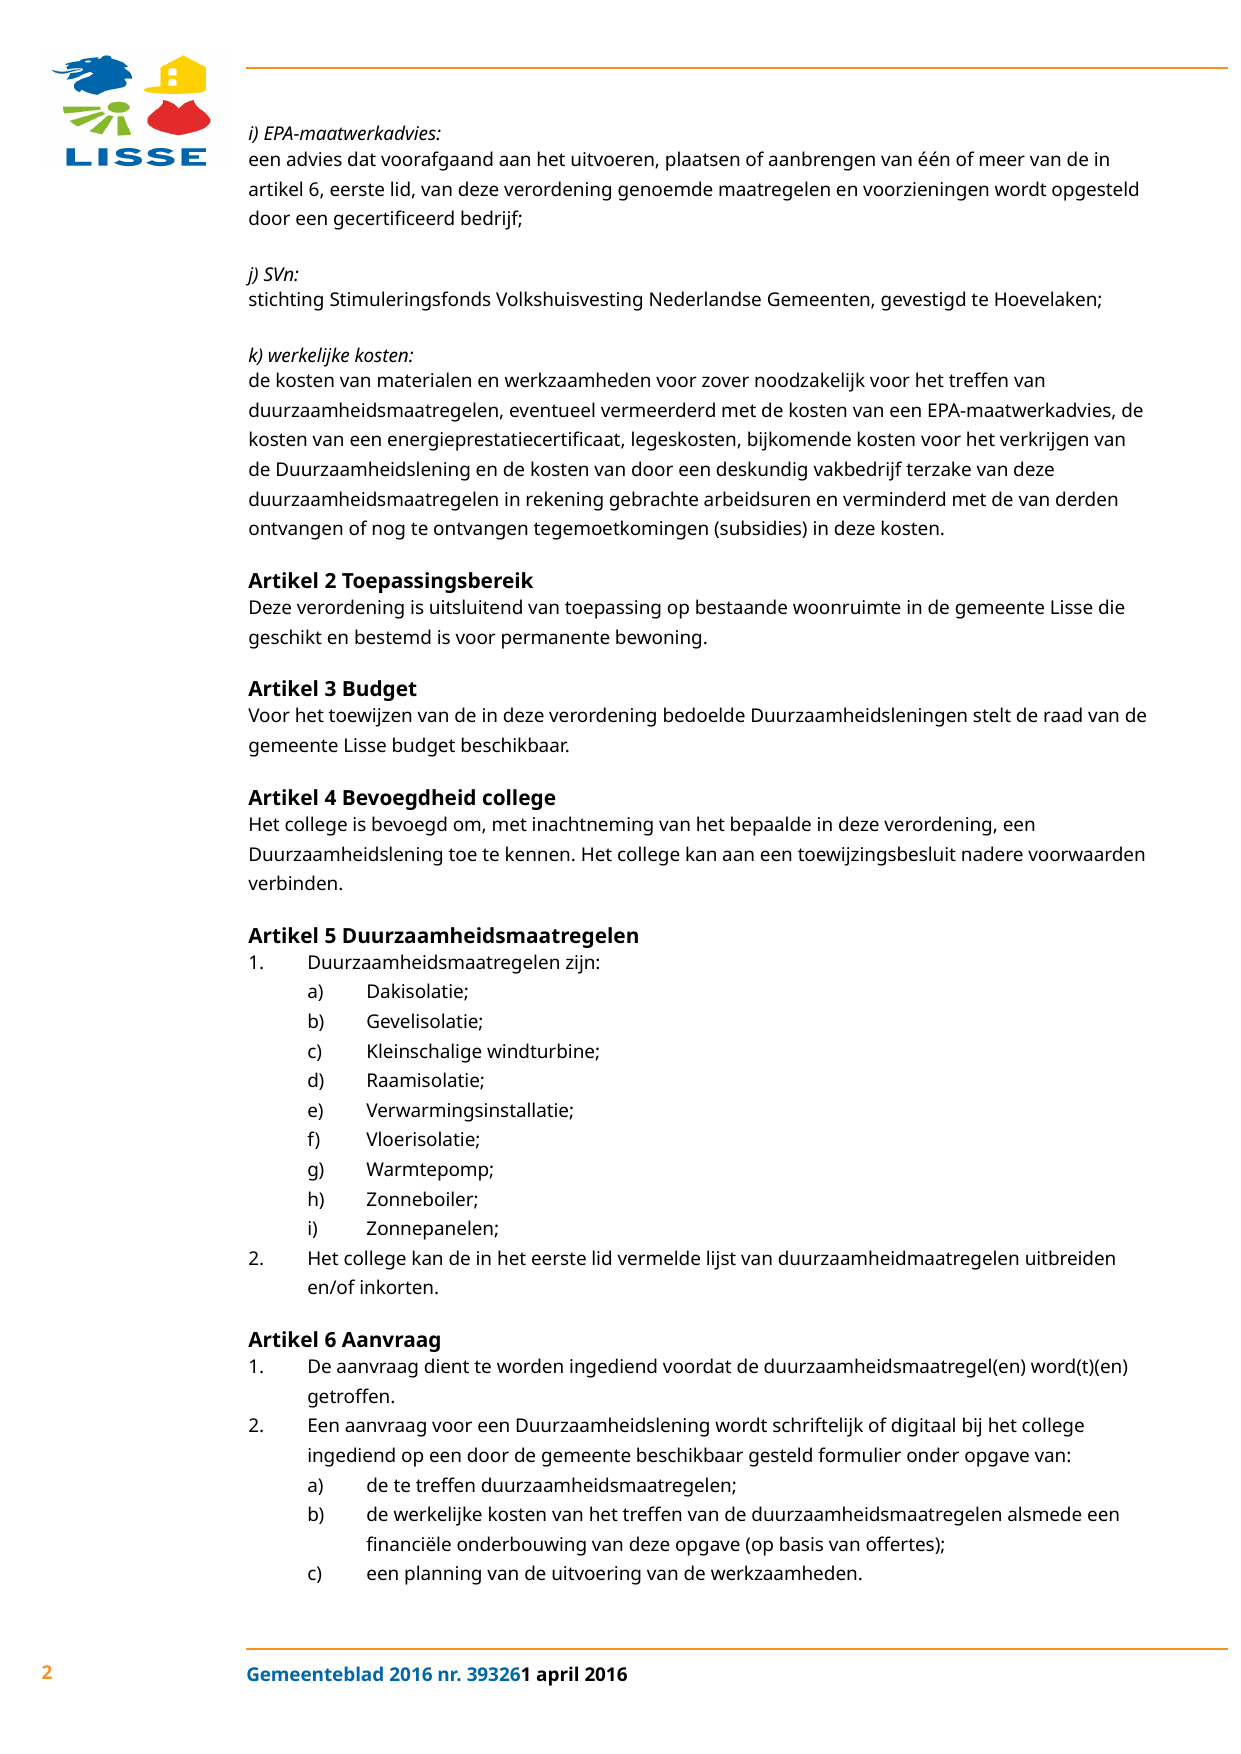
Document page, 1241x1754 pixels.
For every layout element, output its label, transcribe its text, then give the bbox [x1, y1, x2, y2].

list Zonnepanelen; [307, 1215, 1152, 1241]
list Raamisolatie; [307, 1067, 1152, 1093]
list Warmtepomp; [307, 1156, 1152, 1182]
list Zonneboiler; [307, 1186, 1152, 1212]
list een planning van de uitvoering van de werkzaamheden. [307, 1561, 1152, 1586]
text Artikel 6 Aanvraag [248, 1325, 1152, 1353]
list Vloerisolatie; [307, 1127, 1152, 1152]
text Artikel 3 Budget [248, 674, 1152, 703]
list de werkelijke kosten van het treffen van de duurzaamheidsmaatregelen alsmede een financiële onderbouwing van deze opgave (op basis van offertes); [307, 1501, 1152, 1557]
text Het college is bevoegd om, met inachtneming van het bepaalde in deze verordening, een Duurzaamheidslening toe te kennen. Het college kan aan een toewijzingsbesluit nadere voorwaarden verbinden. [248, 811, 1152, 896]
text de kosten van materialen en werkzaamheden voor zover noodzakelijk voor het treffen van duurzaamheidsmaatregelen, eventueel vermeerderd met de kosten van een EPA-maatwerkadvies, de kosten van een energieprestatiecertificaat, legeskosten, bijkomende kosten voor het verkrijgen van de Duurzaamheidslening en de kosten van door een deskundig vakbedrijf terzake van deze duurzaamheidsmaatregelen in rekening gebrachte arbeidsuren en verminderd met de van derden ontvangen of nog te ontvangen tegemoetkomingen (subsidies) in deze kosten. [248, 367, 1152, 541]
list De aanvraag dient te worden ingediend voordat de duurzaamheidsmaatregel(en) word(t)(en) getroffen. [248, 1353, 1152, 1409]
text Artikel 2 Toepassingsbereik [248, 566, 1152, 594]
text Voor het toewijzen van de in deze verordening bedoelde Duurzaamheidsleningen stelt de raad van de gemeente Lisse budget beschikbaar. [248, 703, 1152, 758]
list de te treffen duurzaamheidsmaatregelen; [307, 1472, 1152, 1497]
list Het college kan de in het eerste lid vermelde lijst van duurzaamheidmaatregelen uitbreiden en/of inkorten. [248, 1245, 1152, 1300]
text i) EPA-maatwerkadvies: [248, 121, 1152, 146]
text Deze verordening is uitsluitend van toepassing op bestaande woonruimte in de gemeente Lisse die geschikt en bestemd is voor permanente bewoning. [248, 594, 1152, 649]
list Duurzaamheidsmaatregelen zijn: [248, 949, 1152, 975]
list Dakisolatie; [307, 979, 1152, 1004]
text Artikel 5 Duurzaamheidsmaatregelen [248, 921, 1152, 949]
list Een aanvraag voor een Duurzaamheidslening wordt schriftelijk of digitaal bij het college ingediend op een door de gemeente beschikbaar gesteld formulier onder opgave van: [248, 1413, 1152, 1468]
list Verwarmingsinstallatie; [307, 1097, 1152, 1123]
text j) SVn: [248, 261, 1152, 286]
picture [41, 47, 231, 172]
list Gevelisolatie; [307, 1008, 1152, 1034]
text Artikel 4 Bevoegdheid college [248, 783, 1152, 811]
text een advies dat voorafgaand aan het uitvoeren, plaatsen of aanbrengen van één of meer van de in artikel 6, eerste lid, van deze verordening genoemde maatregelen en voorzieningen wordt opgesteld door een gecertificeerd bedrijf; [248, 146, 1152, 231]
list Kleinschalige windturbine; [307, 1038, 1152, 1064]
text k) werkelijke kosten: [248, 342, 1152, 367]
text stichting Stimuleringsfonds Volkshuisvesting Nederlandse Gemeenten, gevestigd te Hoevelaken; [248, 286, 1152, 312]
